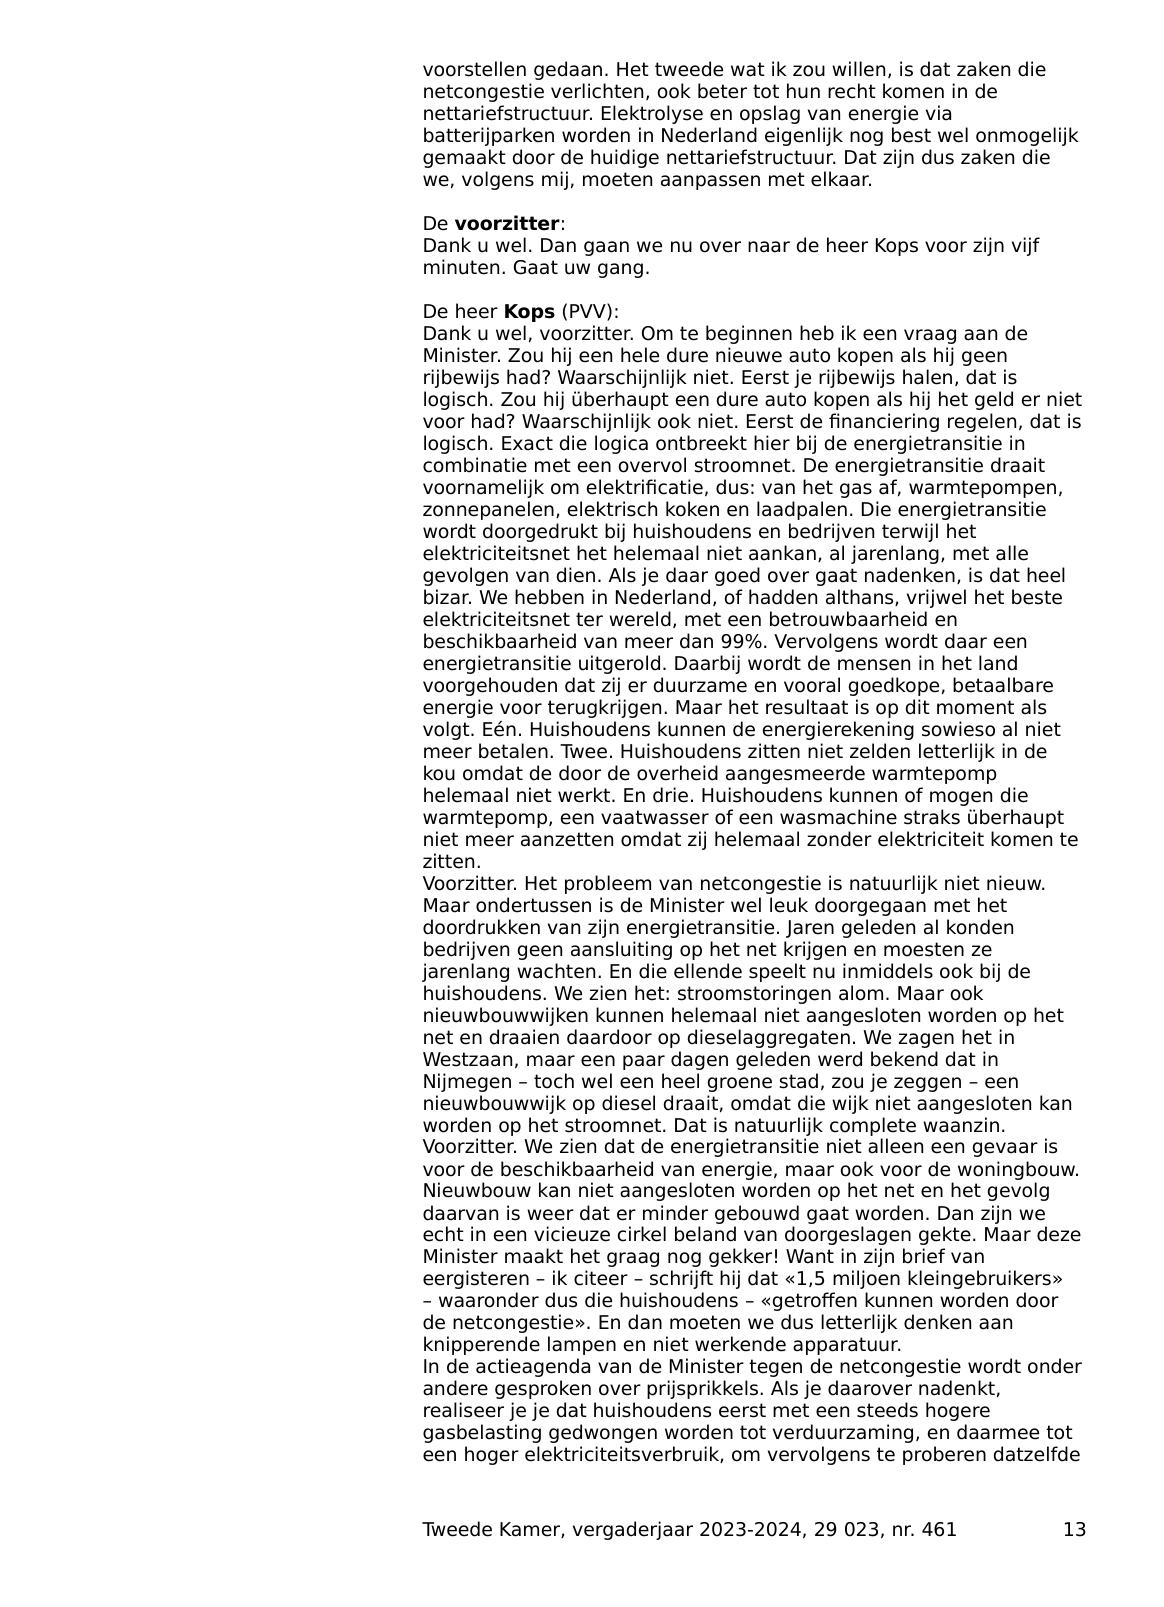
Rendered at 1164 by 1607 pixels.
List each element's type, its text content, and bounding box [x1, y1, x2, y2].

text Dank u wel. Dan gaan we nu over naar de heer Kops voor zijn vijf minuten. Gaat uw gang. [422, 235, 1087, 279]
text Voorzitter. We zien dat de energietransitie niet alleen een gevaar is voor de beschikbaarheid van energie, maar ook voor de woningbouw. Nieuwbouw kan niet aangesloten worden op het net en het gevolg daarvan is weer dat er minder gebouwd gaat worden. Dan zijn we echt in een vicieuze cirkel beland van doorgeslagen gekte. Maar deze Minister maakt het graag nog gekker! Want in zijn brief van eergisteren – ik citeer – schrijft hij dat «1,5 miljoen kleingebruikers» – waaronder dus die huishoudens – «getroffen kunnen worden door de netcongestie». En dan moeten we dus letterlijk denken aan knipperende lampen en niet werkende apparatuur. [422, 1136, 1087, 1356]
text Dank u wel, voorzitter. Om te beginnen heb ik een vraag aan de Minister. Zou hij een hele dure nieuwe auto kopen als hij geen rijbewijs had? Waarschijnlijk niet. Eerst je rijbewijs halen, dat is logisch. Zou hij überhaupt een dure auto kopen als hij het geld er niet voor had? Waarschijnlijk ook niet. Eerst de financiering regelen, dat is logisch. Exact die logica ontbreekt hier bij de energietransitie in combinatie met een overvol stroomnet. De energietransitie draait voornamelijk om elektrificatie, dus: van het gas af, warmtepompen, zonnepanelen, elektrisch koken en laadpalen. Die energietransitie wordt doorgedrukt bij huishoudens en bedrijven terwijl het elektriciteitsnet het helemaal niet aankan, al jarenlang, met alle gevolgen van dien. Als je daar goed over gaat nadenken, is dat heel bizar. We hebben in Nederland, of hadden althans, vrijwel het beste elektriciteitsnet ter wereld, met een betrouwbaarheid en beschikbaarheid van meer dan 99%. Vervolgens wordt daar een energietransitie uitgerold. Daarbij wordt de mensen in het land voorgehouden dat zij er duurzame en vooral goedkope, betaalbare energie voor terugkrijgen. Maar het resultaat is op dit moment als volgt. Eén. Huishoudens kunnen de energierekening sowieso al niet meer betalen. Twee. Huishoudens zitten niet zelden letterlijk in de kou omdat de door de overheid aangesmeerde warmtepomp helemaal niet werkt. En drie. Huishoudens kunnen of mogen die warmtepomp, een vaatwasser of een wasmachine straks überhaupt niet meer aanzetten omdat zij helemaal zonder elektriciteit komen te zitten. [422, 323, 1087, 873]
text De voorzitter: [422, 213, 1087, 235]
text Voorzitter. Het probleem van netcongestie is natuurlijk niet nieuw. Maar ondertussen is de Minister wel leuk doorgegaan met het doordrukken van zijn energietransitie. Jaren geleden al konden bedrijven geen aansluiting op het net krijgen en moesten ze jarenlang wachten. En die ellende speelt nu inmiddels ook bij de huishoudens. We zien het: stroomstoringen alom. Maar ook nieuwbouwwijken kunnen helemaal niet aangesloten worden op het net en draaien daardoor op dieselaggregaten. We zagen het in Westzaan, maar een paar dagen geleden werd bekend dat in Nijmegen – toch wel een heel groene stad, zou je zeggen – een nieuwbouwwijk op diesel draait, omdat die wijk niet aangesloten kan worden op het stroomnet. Dat is natuurlijk complete waanzin. [422, 873, 1087, 1136]
text voorstellen gedaan. Het tweede wat ik zou willen, is dat zaken die netcongestie verlichten, ook beter tot hun recht komen in de nettariefstructuur. Elektrolyse en opslag van energie via batterijparken worden in Nederland eigenlijk nog best wel onmogelijk gemaakt door de huidige nettariefstructuur. Dat zijn dus zaken die we, volgens mij, moeten aanpassen met elkaar. [422, 59, 1087, 191]
text In de actieagenda van de Minister tegen de netcongestie wordt onder andere gesproken over prijsprikkels. Als je daarover nadenkt, realiseer je je dat huishoudens eerst met een steeds hogere gasbelasting gedwongen worden tot verduurzaming, en daarmee tot een hoger elektriciteitsverbruik, om vervolgens te proberen datzelfde [422, 1356, 1087, 1466]
text De heer Kops (PVV): [422, 301, 1087, 323]
